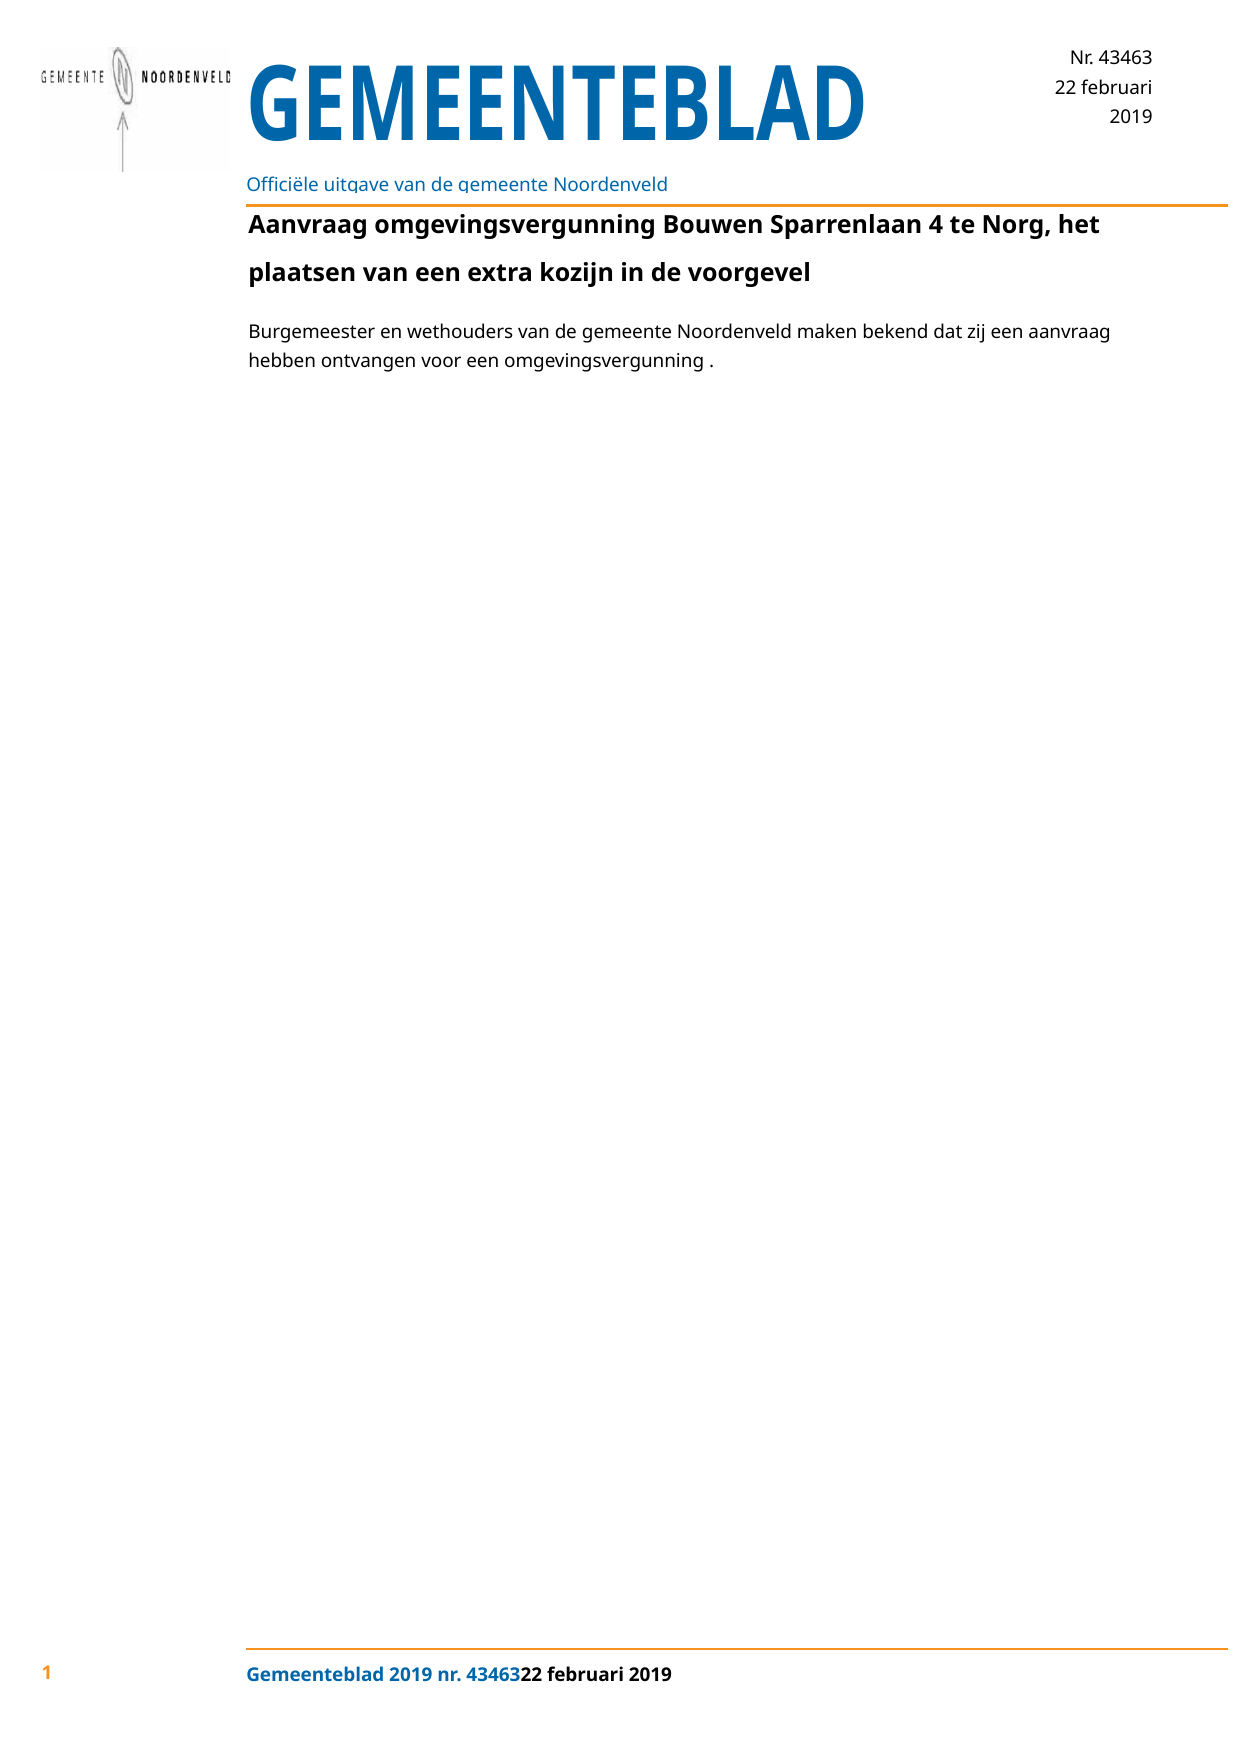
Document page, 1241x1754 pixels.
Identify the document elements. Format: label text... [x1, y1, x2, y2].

picture [41, 47, 231, 172]
text Aanvraag omgevingsvergunning Bouwen Sparrenlaan 4 te Norg, het plaatsen van een extra kozijn in de voorgevel [248, 207, 1152, 288]
text Burgemeester en wethouders van de gemeente Noordenveld maken bekend dat zij een aanvraag hebben ontvangen voor een omgevingsvergunning . [248, 318, 1152, 373]
